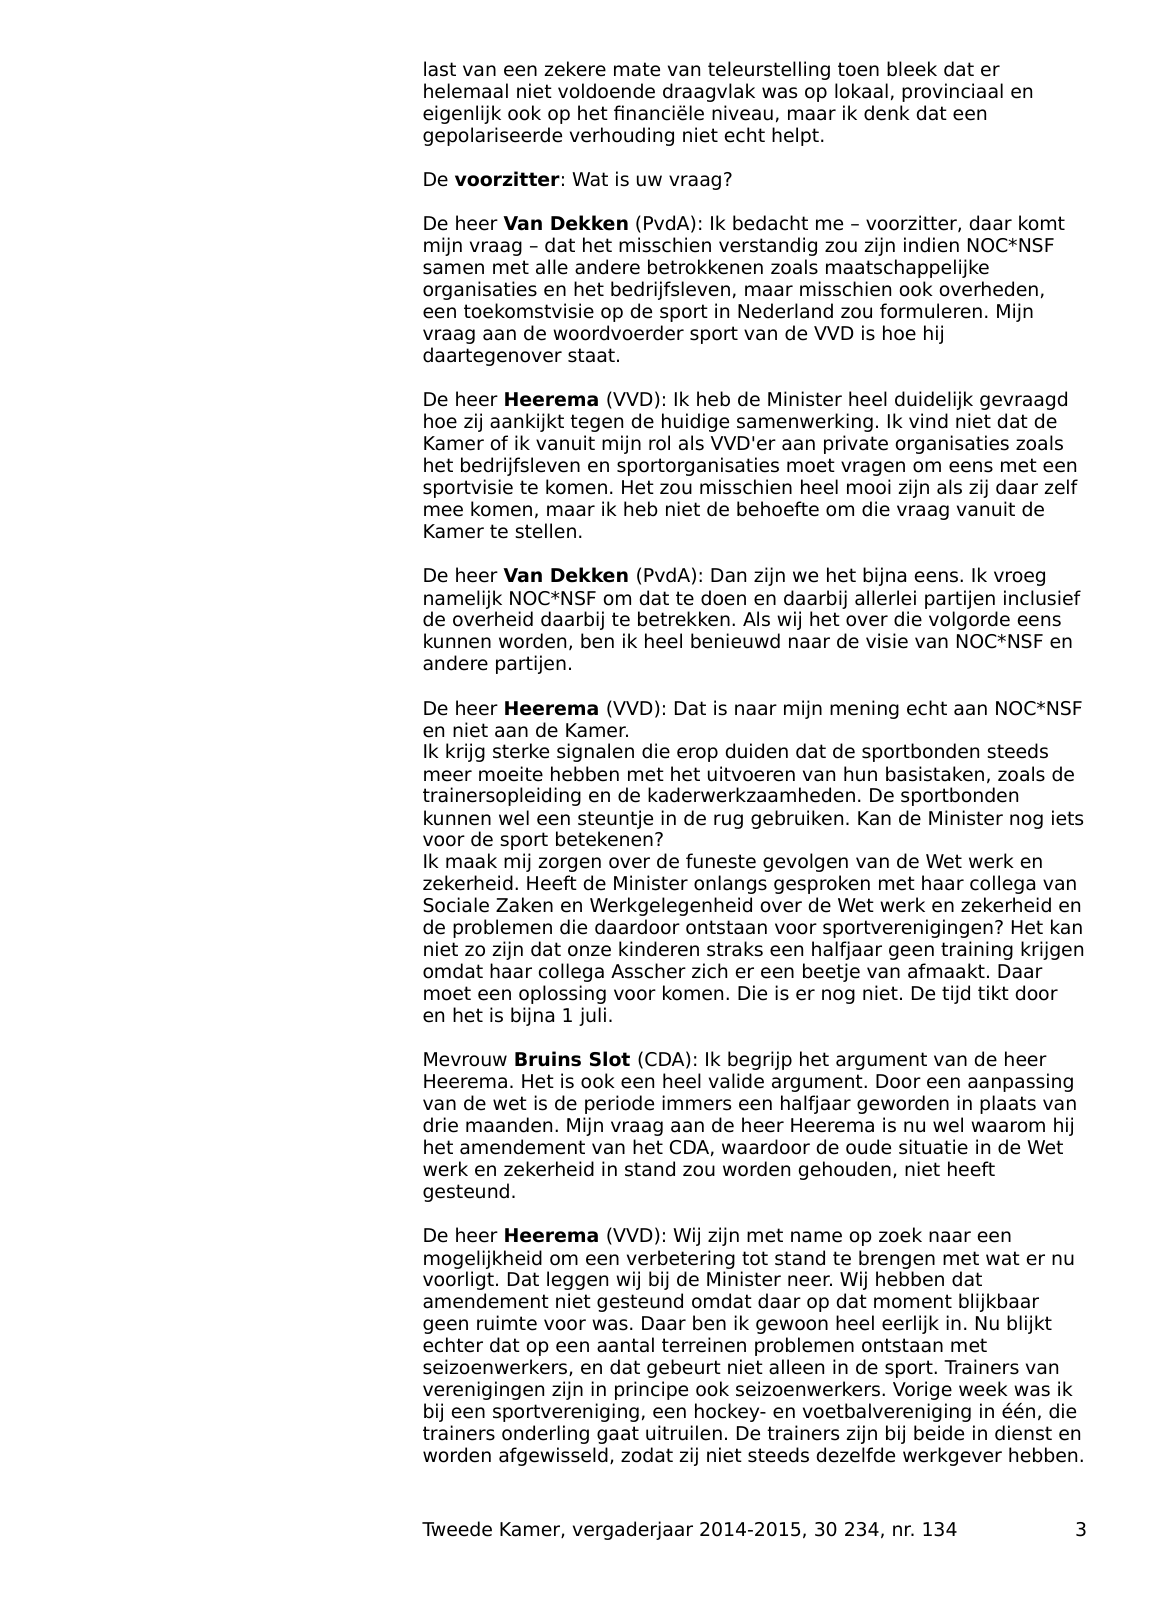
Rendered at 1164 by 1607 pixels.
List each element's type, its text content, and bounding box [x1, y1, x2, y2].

text Ik krijg sterke signalen die erop duiden dat de sportbonden steeds meer moeite hebben met het uitvoeren van hun basistaken, zoals de trainersopleiding en de kaderwerkzaamheden. De sportbonden kunnen wel een steuntje in de rug gebruiken. Kan de Minister nog iets voor de sport betekenen? [422, 741, 1087, 851]
text Mevrouw Bruins Slot (CDA): Ik begrijp het argument van de heer Heerema. Het is ook een heel valide argument. Door een aanpassing van de wet is de periode immers een halfjaar geworden in plaats van drie maanden. Mijn vraag aan de heer Heerema is nu wel waarom hij het amendement van het CDA, waardoor de oude situatie in de Wet werk en zekerheid in stand zou worden gehouden, niet heeft gesteund. [422, 1049, 1087, 1203]
text De voorzitter: Wat is uw vraag? [422, 169, 1087, 191]
text De heer Van Dekken (PvdA): Dan zijn we het bijna eens. Ik vroeg namelijk NOC*NSF om dat te doen en daarbij allerlei partijen inclusief de overheid daarbij te betrekken. Als wij het over die volgorde eens kunnen worden, ben ik heel benieuwd naar de visie van NOC*NSF en andere partijen. [422, 565, 1087, 675]
text De heer Heerema (VVD): Ik heb de Minister heel duidelijk gevraagd hoe zij aankijkt tegen de huidige samenwerking. Ik vind niet dat de Kamer of ik vanuit mijn rol als VVD'er aan private organisaties zoals het bedrijfsleven en sportorganisaties moet vragen om eens met een sportvisie te komen. Het zou misschien heel mooi zijn als zij daar zelf mee komen, maar ik heb niet de behoefte om die vraag vanuit de Kamer te stellen. [422, 389, 1087, 543]
text De heer Van Dekken (PvdA): Ik bedacht me – voorzitter, daar komt mijn vraag – dat het misschien verstandig zou zijn indien NOC*NSF samen met alle andere betrokkenen zoals maatschappelijke organisaties en het bedrijfsleven, maar misschien ook overheden, een toekomstvisie op de sport in Nederland zou formuleren. Mijn vraag aan de woordvoerder sport van de VVD is hoe hij daartegenover staat. [422, 213, 1087, 367]
text Ik maak mij zorgen over de funeste gevolgen van de Wet werk en zekerheid. Heeft de Minister onlangs gesproken met haar collega van Sociale Zaken en Werkgelegenheid over de Wet werk en zekerheid en de problemen die daardoor ontstaan voor sportverenigingen? Het kan niet zo zijn dat onze kinderen straks een halfjaar geen training krijgen omdat haar collega Asscher zich er een beetje van afmaakt. Daar moet een oplossing voor komen. Die is er nog niet. De tijd tikt door en het is bijna 1 juli. [422, 851, 1087, 1027]
text De heer Heerema (VVD): Wij zijn met name op zoek naar een mogelijkheid om een verbetering tot stand te brengen met wat er nu voorligt. Dat leggen wij bij de Minister neer. Wij hebben dat amendement niet gesteund omdat daar op dat moment blijkbaar geen ruimte voor was. Daar ben ik gewoon heel eerlijk in. Nu blijkt echter dat op een aantal terreinen problemen ontstaan met seizoenwerkers, en dat gebeurt niet alleen in de sport. Trainers van verenigingen zijn in principe ook seizoenwerkers. Vorige week was ik bij een sportvereniging, een hockey- en voetbalvereniging in één, die trainers onderling gaat uitruilen. De trainers zijn bij beide in dienst en worden afgewisseld, zodat zij niet steeds dezelfde werkgever hebben. [422, 1225, 1087, 1467]
text De heer Heerema (VVD): Dat is naar mijn mening echt aan NOC*NSF en niet aan de Kamer. [422, 697, 1087, 741]
text last van een zekere mate van teleurstelling toen bleek dat er helemaal niet voldoende draagvlak was op lokaal, provinciaal en eigenlijk ook op het financiële niveau, maar ik denk dat een gepolariseerde verhouding niet echt helpt. [422, 59, 1087, 147]
